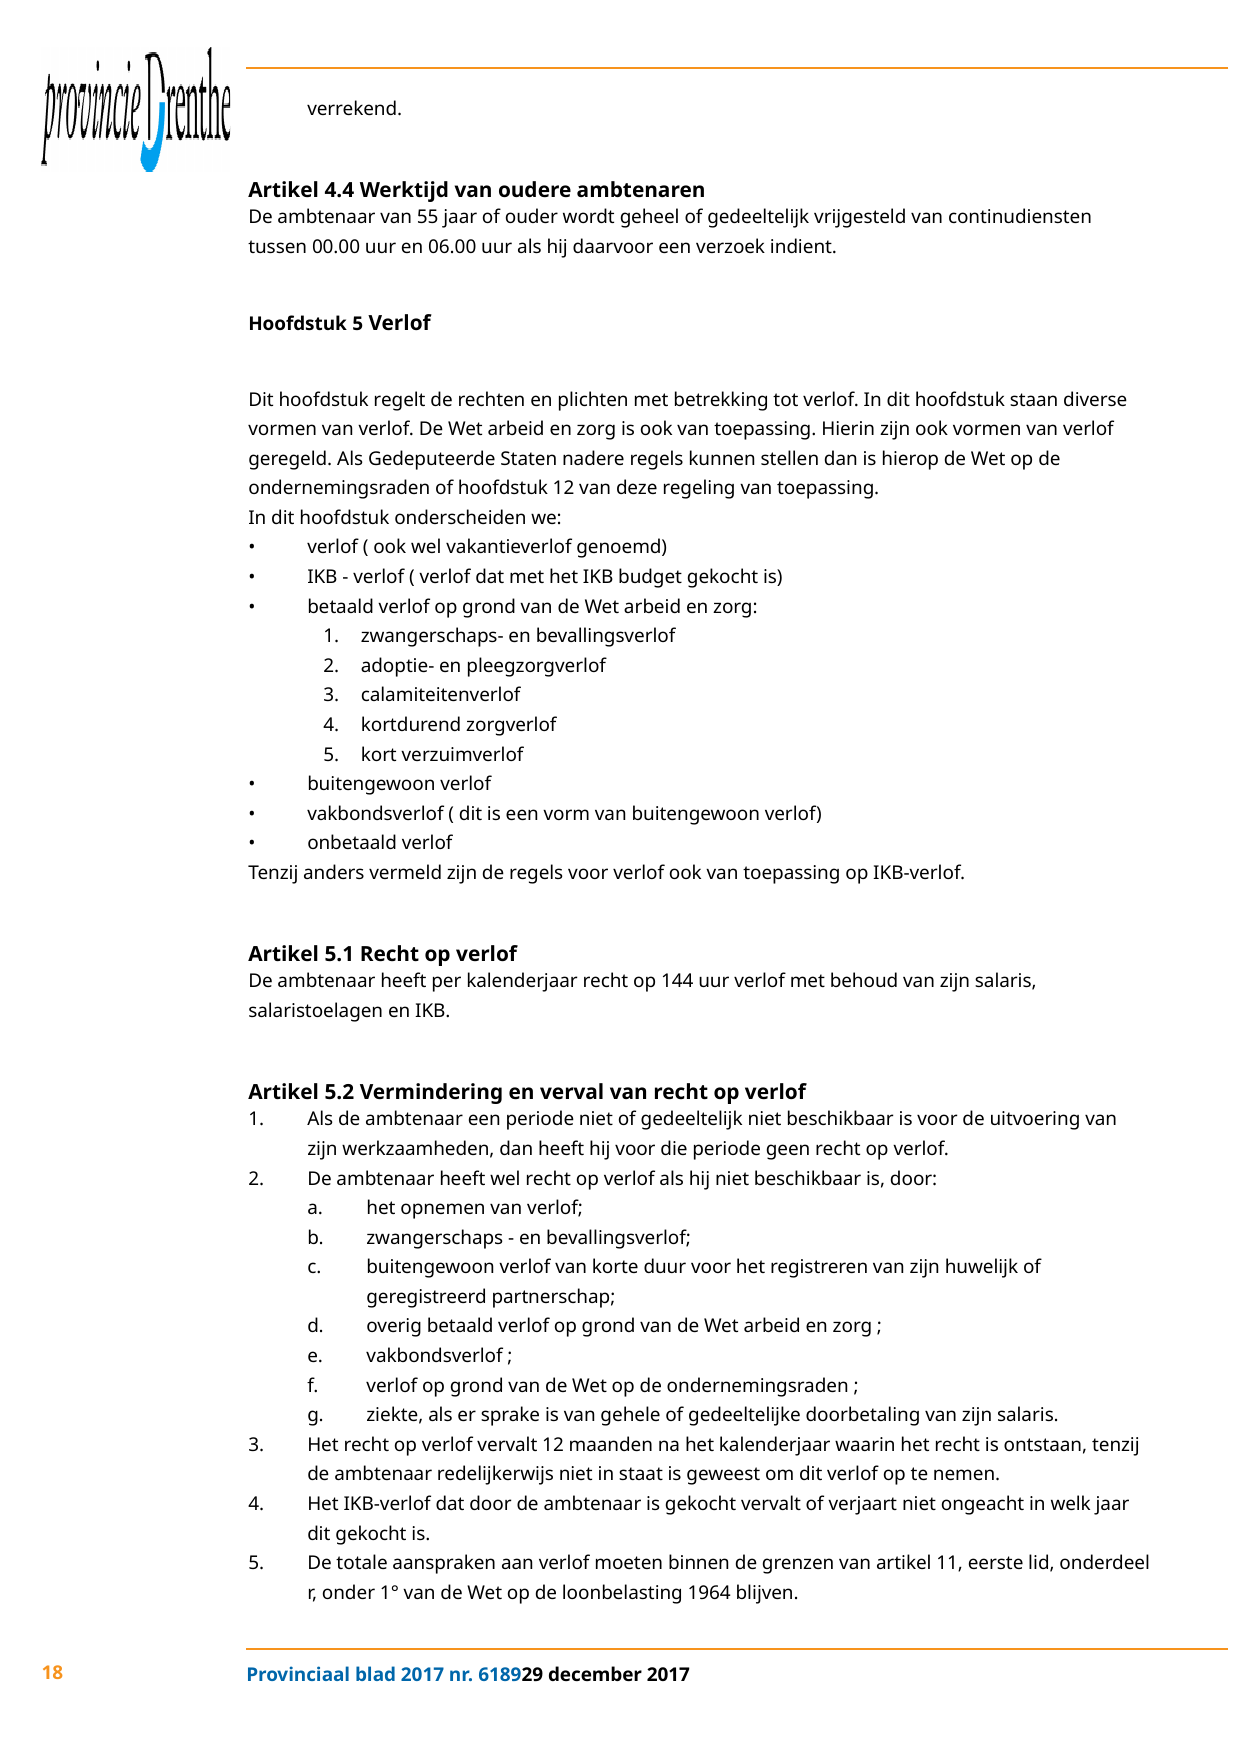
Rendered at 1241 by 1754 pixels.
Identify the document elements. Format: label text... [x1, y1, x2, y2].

text De ambtenaar heeft per kalenderjaar recht op 144 uur verlof met behoud van zijn salaris, salaristoelagen en IKB. [248, 967, 1152, 1023]
list buitengewoon verlof [248, 770, 1152, 796]
list De ambtenaar heeft wel recht op verlof als hij niet beschikbaar is, door: [248, 1165, 1152, 1190]
list zwangerschaps- en bevallingsverlof [323, 622, 1152, 648]
text Artikel 4.4 Werktijd van oudere ambtenaren [248, 175, 1152, 203]
list overig betaald verlof op grond van de Wet arbeid en zorg ; [307, 1313, 1152, 1338]
text In dit hoofdstuk onderscheiden we: [248, 504, 1152, 530]
text Artikel 5.1 Recht op verlof [248, 939, 1152, 967]
list IKB - verlof ( verlof dat met het IKB budget gekocht is) [248, 563, 1152, 589]
text Hoofdstuk 5 Verlof [248, 308, 1152, 336]
list zwangerschaps - en bevallingsverlof; [307, 1224, 1152, 1249]
list verlof ( ook wel vakantieverlof genoemd) [248, 534, 1152, 559]
list Het recht op verlof vervalt 12 maanden na het kalenderjaar waarin het recht is ontstaan, tenzij de ambtenaar redelijkerwijs niet in staat is geweest om dit verlof op te nemen. [248, 1431, 1152, 1486]
list De totale aanspraken aan verlof moeten binnen de grenzen van artikel 11, eerste lid, onderdeel r, onder 1° van de Wet op de loonbelasting 1964 blijven. [248, 1549, 1152, 1604]
list ziekte, als er sprake is van gehele of gedeeltelijke doorbetaling van zijn salaris. [307, 1401, 1152, 1427]
list kort verzuimverlof [323, 741, 1152, 766]
list betaald verlof op grond van de Wet arbeid en zorg: [248, 593, 1152, 618]
list buitengewoon verlof van korte duur voor het registreren van zijn huwelijk of geregistreerd partnerschap; [307, 1253, 1152, 1309]
list kortdurend zorgverlof [323, 711, 1152, 737]
list Als de ambtenaar een periode niet of gedeeltelijk niet beschikbaar is voor de uitvoering van zijn werkzaamheden, dan heeft hij voor die periode geen recht op verlof. [248, 1106, 1152, 1161]
text De ambtenaar van 55 jaar of ouder wordt geheel of gedeeltelijk vrijgesteld van continudiensten tussen 00.00 uur en 06.00 uur als hij daarvoor een verzoek indient. [248, 203, 1152, 258]
list calamiteitenverlof [323, 682, 1152, 707]
text Dit hoofdstuk regelt de rechten en plichten met betrekking tot verlof. In dit hoofdstuk staan diverse vormen van verlof. De Wet arbeid en zorg is ook van toepassing. Hierin zijn ook vormen van verlof geregeld. Als Gedeputeerde Staten nadere regels kunnen stellen dan is hierop de Wet op de ondernemingsraden of hoofdstuk 12 van deze regeling van toepassing. [248, 386, 1152, 500]
list verlof op grond van de Wet op de ondernemingsraden ; [307, 1372, 1152, 1397]
list het opnemen van verlof; [307, 1194, 1152, 1220]
list verrekend. [248, 95, 1152, 121]
list adoptie- en pleegzorgverlof [323, 652, 1152, 678]
picture [41, 47, 231, 172]
list vakbondsverlof ( dit is een vorm van buitengewoon verlof) [248, 800, 1152, 826]
text Tenzij anders vermeld zijn de regels voor verlof ook van toepassing op IKB-verlof. [248, 859, 1152, 885]
list Het IKB-verlof dat door de ambtenaar is gekocht vervalt of verjaart niet ongeacht in welk jaar dit gekocht is. [248, 1490, 1152, 1545]
list onbetaald verlof [248, 829, 1152, 855]
text Artikel 5.2 Vermindering en verval van recht op verlof [248, 1077, 1152, 1106]
list vakbondsverlof ; [307, 1342, 1152, 1368]
